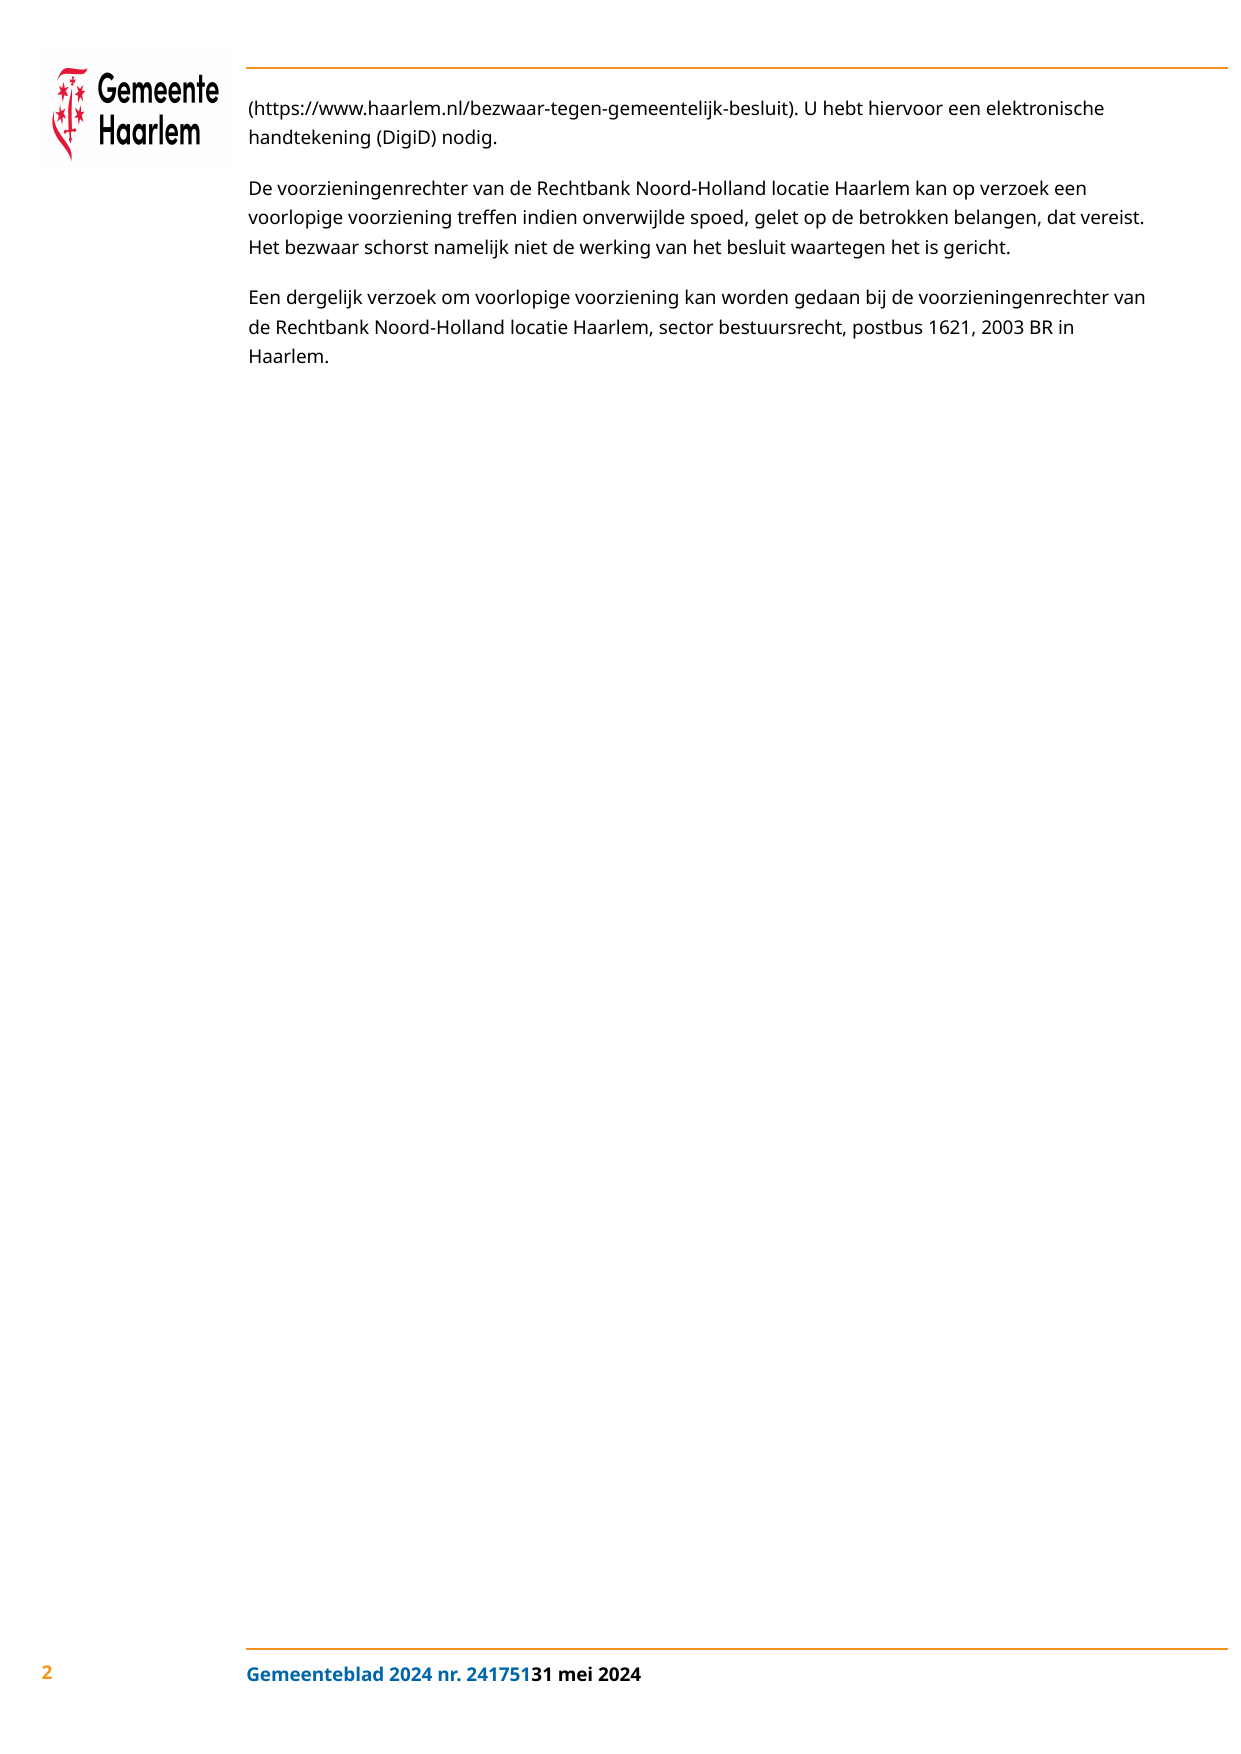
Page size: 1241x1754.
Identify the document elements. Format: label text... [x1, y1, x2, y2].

text Een dergelijk verzoek om voorlopige voorziening kan worden gedaan bij de voorzieningenrechter van de Rechtbank Noord-Holland locatie Haarlem, sector bestuursrecht, postbus 1621, 2003 BR in Haarlem. [248, 284, 1152, 369]
picture [41, 47, 231, 172]
text (https://www.haarlem.nl/bezwaar-tegen-gemeentelijk-besluit). U hebt hiervoor een elektronische handtekening (DigiD) nodig. [248, 95, 1152, 150]
text De voorzieningenrechter van de Rechtbank Noord-Holland locatie Haarlem kan op verzoek een voorlopige voorziening treffen indien onverwijlde spoed, gelet op de betrokken belangen, dat vereist. Het bezwaar schorst namelijk niet de werking van het besluit waartegen het is gericht. [248, 175, 1152, 260]
